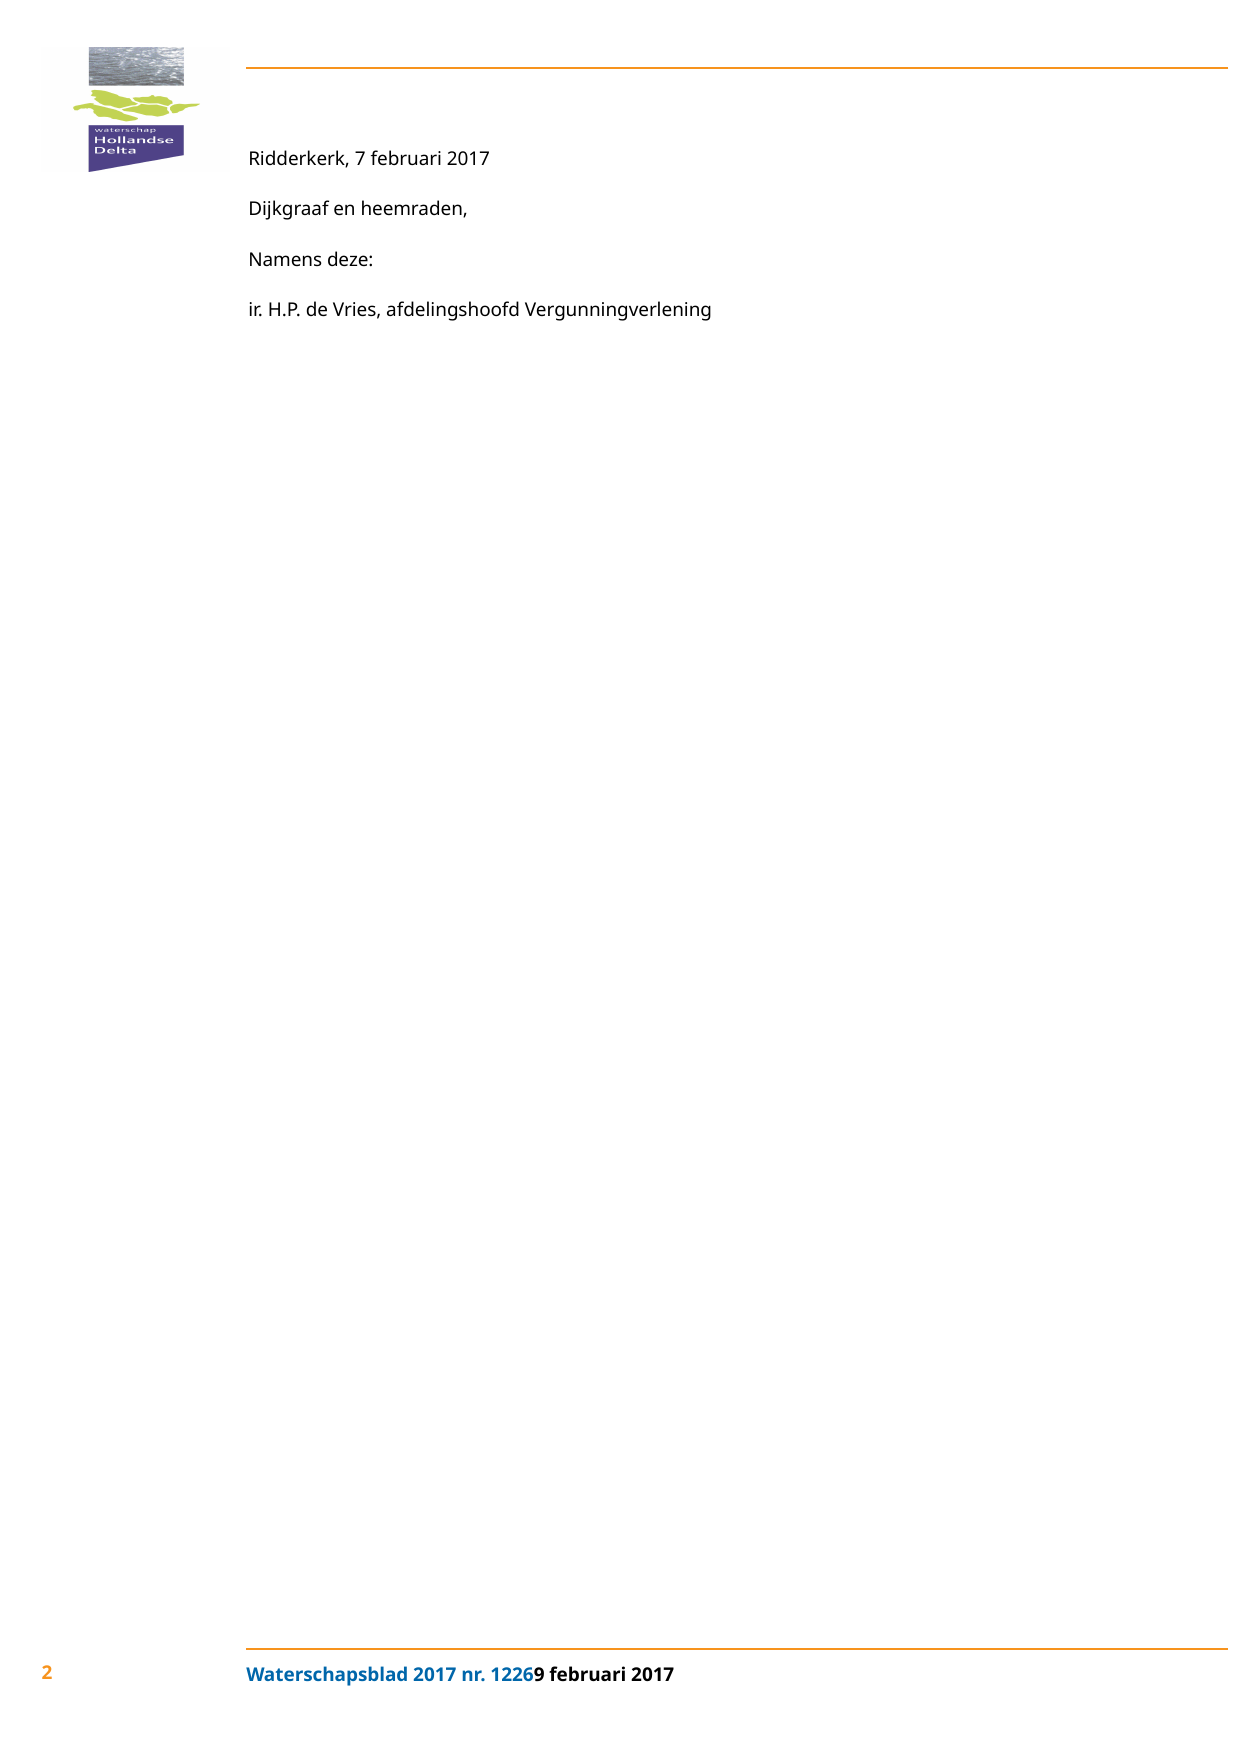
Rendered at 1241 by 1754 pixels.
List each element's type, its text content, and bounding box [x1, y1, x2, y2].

text Dijkgraaf en heemraden, [248, 196, 1152, 221]
text ir. H.P. de Vries, afdelingshoofd Vergunningverlening [248, 296, 1152, 322]
text Ridderkerk, 7 februari 2017 [248, 145, 1152, 171]
text Namens deze: [248, 246, 1152, 272]
picture [41, 47, 231, 172]
